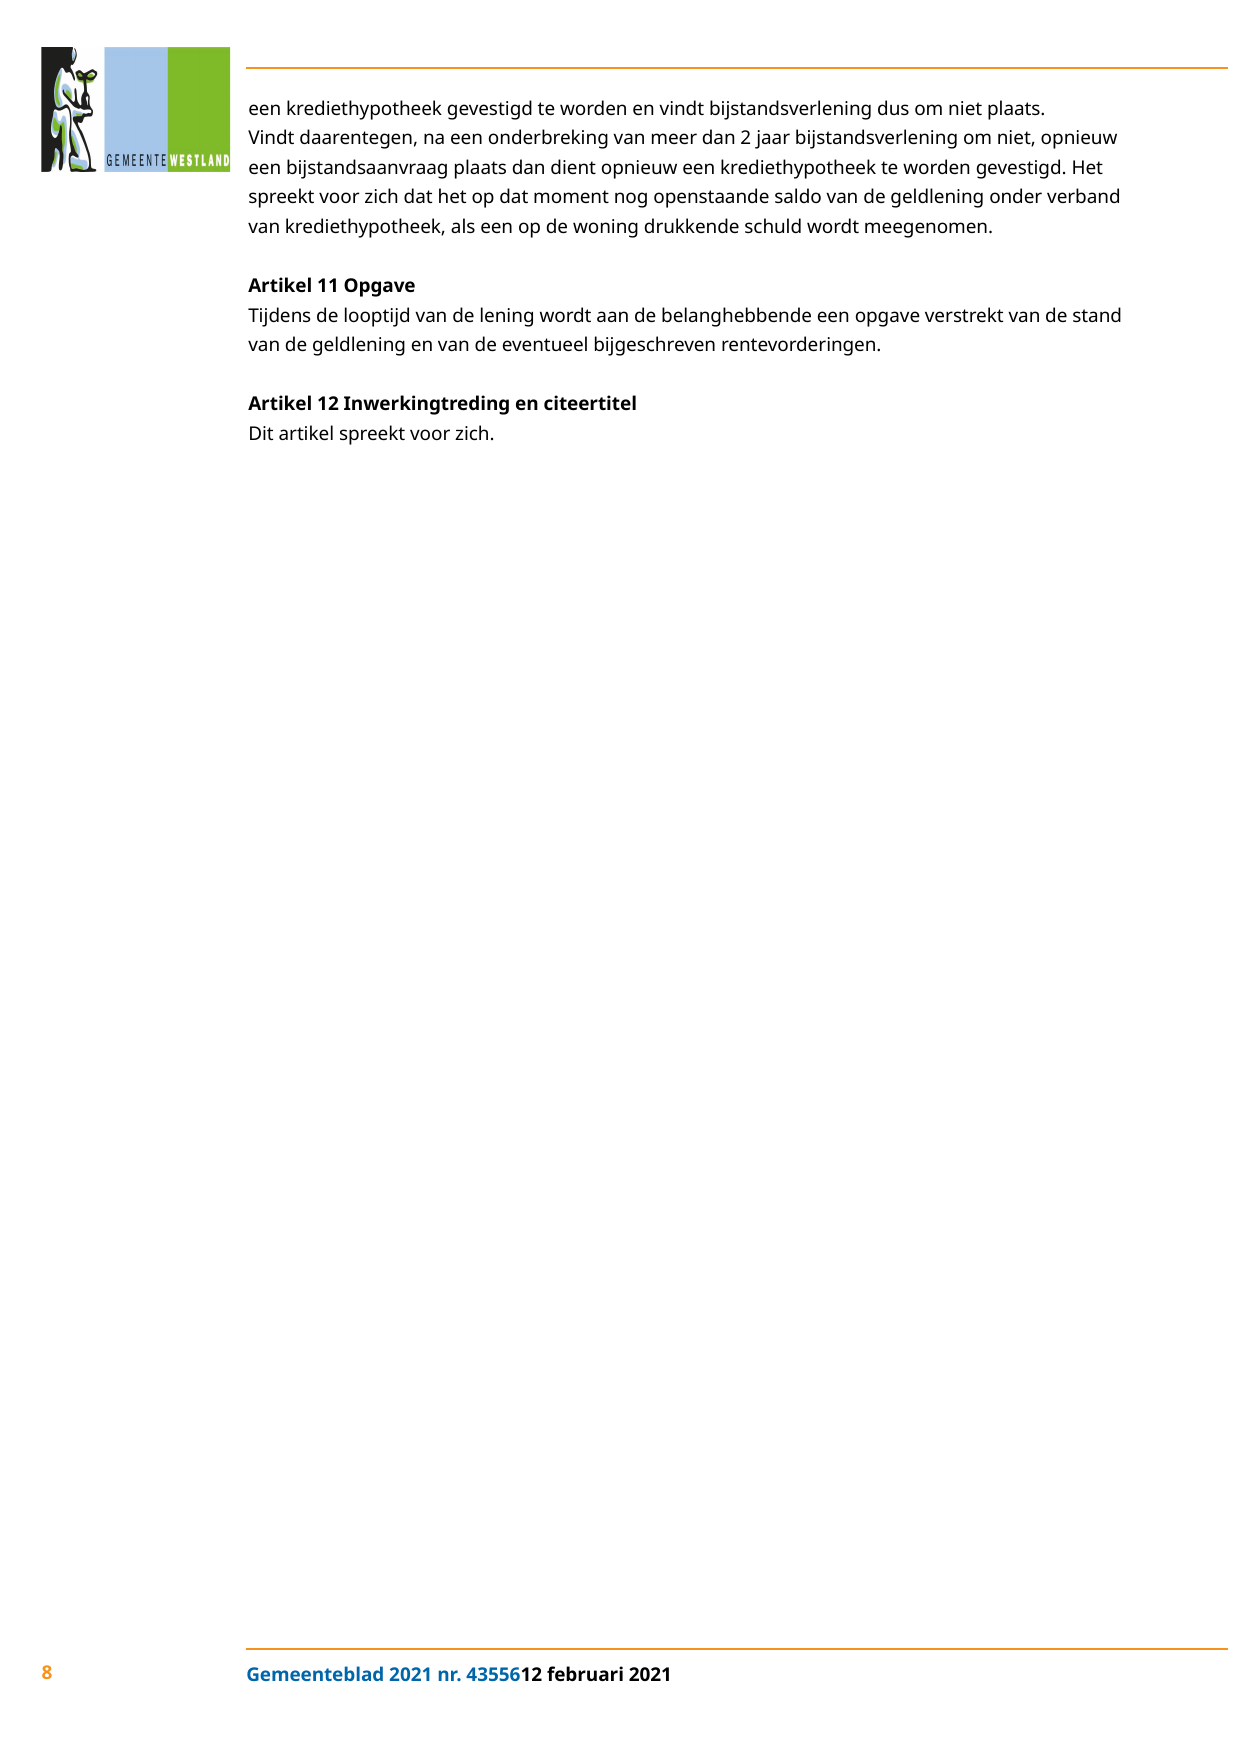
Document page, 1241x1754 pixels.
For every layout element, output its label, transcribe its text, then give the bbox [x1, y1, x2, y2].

text Dit artikel spreekt voor zich. [248, 420, 1152, 446]
text Vindt daarentegen, na een onderbreking van meer dan 2 jaar bijstandsverlening om niet, opnieuw een bijstandsaanvraag plaats dan dient opnieuw een krediethypotheek te worden gevestigd. Het spreekt voor zich dat het op dat moment nog openstaande saldo van de geldlening onder verband van krediethypotheek, als een op de woning drukkende schuld wordt meegenomen. [248, 124, 1152, 239]
text Artikel 11 Opgave [248, 272, 1152, 298]
text een krediethypotheek gevestigd te worden en vindt bijstandsverlening dus om niet plaats. [248, 95, 1152, 121]
text Tijdens de looptijd van de lening wordt aan de belanghebbende een opgave verstrekt van de stand van de geldlening en van de eventueel bijgeschreven rentevorderingen. [248, 302, 1152, 357]
text Artikel 12 Inwerkingtreding en citeertitel [248, 391, 1152, 416]
picture [41, 47, 231, 172]
